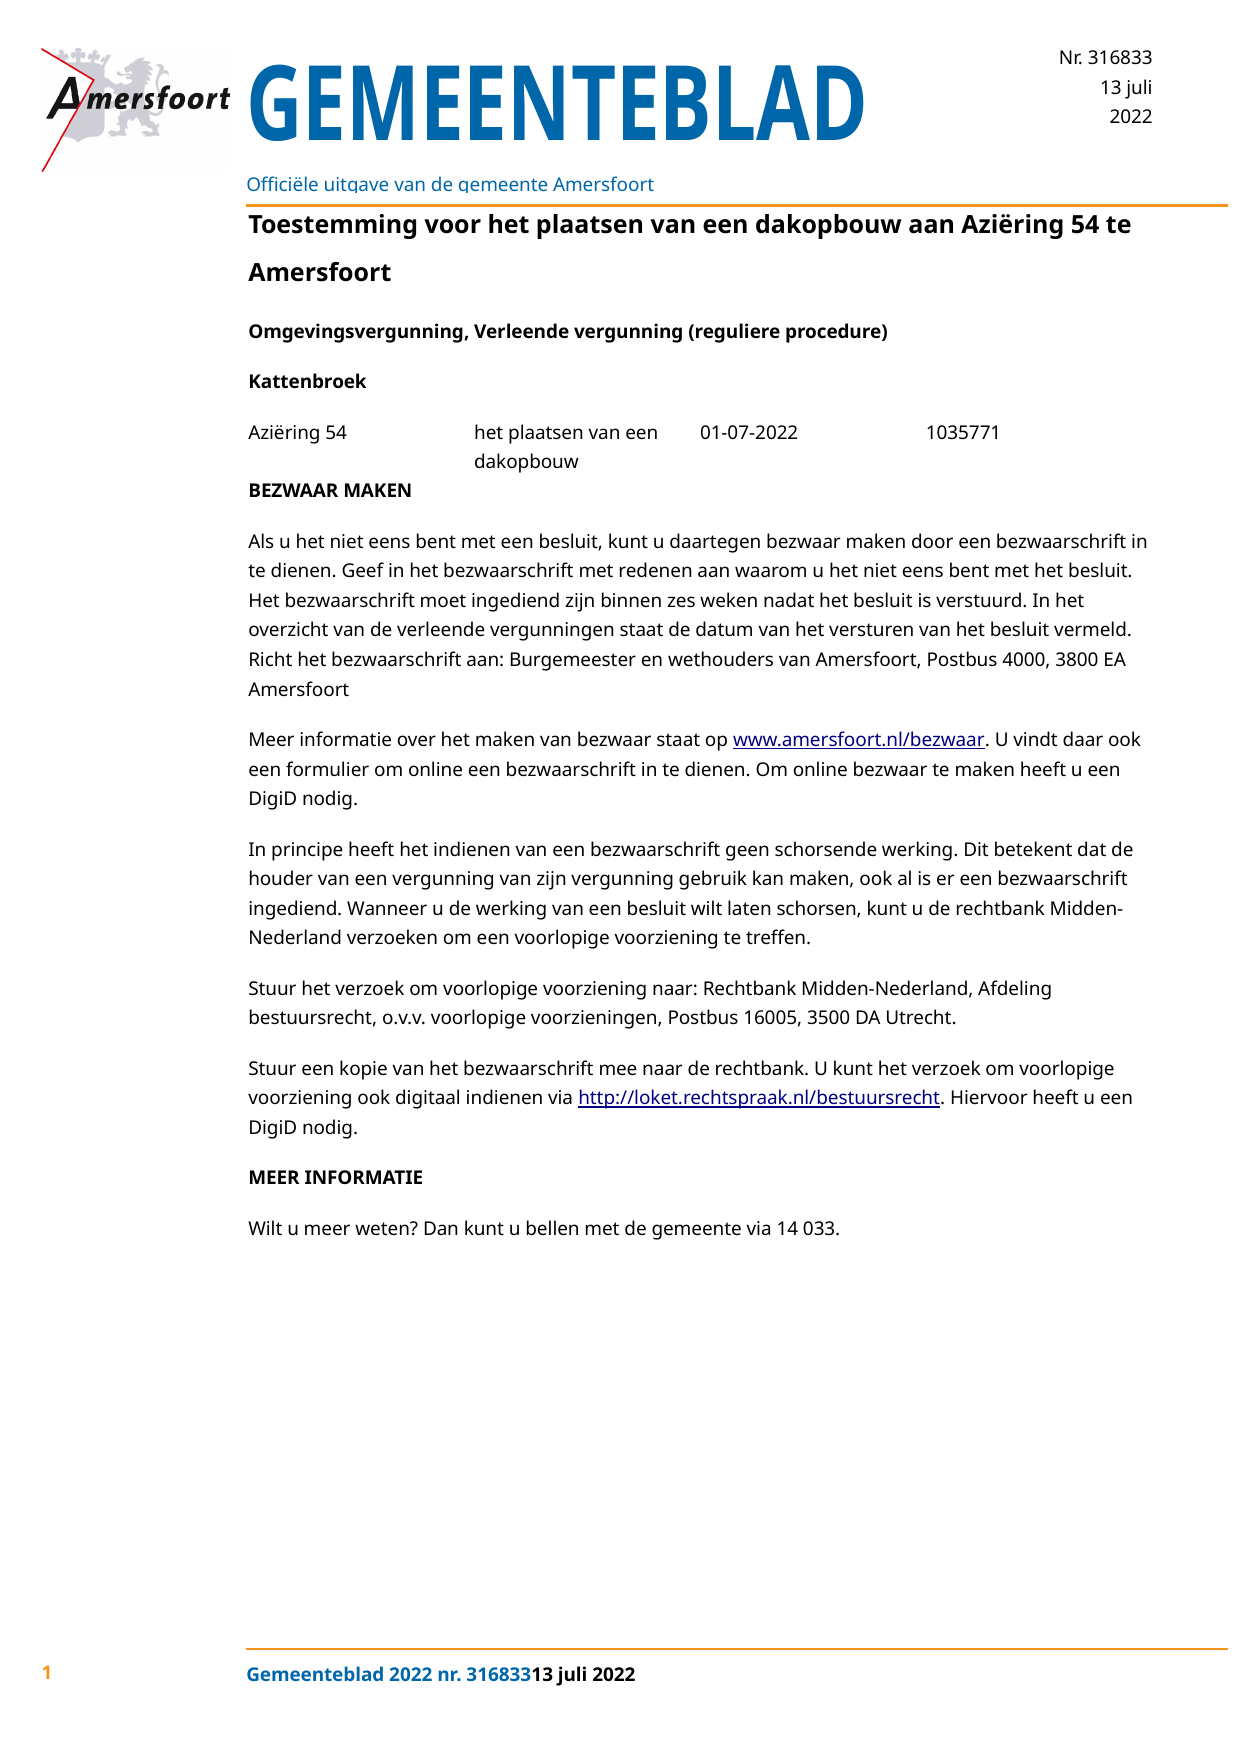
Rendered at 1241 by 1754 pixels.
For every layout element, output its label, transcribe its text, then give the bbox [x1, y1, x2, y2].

text Omgevingsvergunning, Verleende vergunning (reguliere procedure) [248, 318, 1152, 344]
text Stuur een kopie van het bezwaarschrift mee naar de rechtbank. U kunt het verzoek om voorlopige voorziening ook digitaal indienen via http://loket.rechtspraak.nl/bestuursrecht. Hiervoor heeft u een DigiD nodig. [248, 1055, 1152, 1140]
text Wilt u meer weten? Dan kunt u bellen met de gemeente via 14 033. [248, 1215, 1152, 1241]
text In principe heeft het indienen van een bezwaarschrift geen schorsende werking. Dit betekent dat de houder van een vergunning van zijn vergunning gebruik kan maken, ook al is er een bezwaarschrift ingediend. Wanneer u de werking van een besluit wilt laten schorsen, kunt u de rechtbank Midden-Nederland verzoeken om een voorlopige voorziening te treffen. [248, 836, 1152, 950]
text Toestemming voor het plaatsen van een dakopbouw aan Aziëring 54 te Amersfoort [248, 207, 1152, 288]
picture [41, 47, 231, 172]
text Stuur het verzoek om voorlopige voorziening naar: Rechtbank Midden-Nederland, Afdeling bestuursrecht, o.v.v. voorlopige voorzieningen, Postbus 16005, 3500 DA Utrecht. [248, 975, 1152, 1030]
text MEER INFORMATIE [248, 1164, 1152, 1190]
text Kattenbroek [248, 368, 1152, 394]
table_header 1035771 [926, 419, 1152, 474]
text BEZWAAR MAKEN [248, 477, 1152, 503]
table_header Aziëring 54 [248, 419, 474, 474]
table_header het plaatsen van een dakopbouw [474, 419, 700, 474]
text Als u het niet eens bent met een besluit, kunt u daartegen bezwaar maken door een bezwaarschrift in te dienen. Geef in het bezwaarschrift met redenen aan waarom u het niet eens bent met het besluit. Het bezwaarschrift moet ingediend zijn binnen zes weken nadat het besluit is verstuurd. In het overzicht van de verleende vergunningen staat de datum van het versturen van het besluit vermeld. Richt het bezwaarschrift aan: Burgemeester en wethouders van Amersfoort, Postbus 4000, 3800 EA Amersfoort [248, 528, 1152, 701]
text Meer informatie over het maken van bezwaar staat op www.amersfoort.nl/bezwaar. U vindt daar ook een formulier om online een bezwaarschrift in te dienen. Om online bezwaar te maken heeft u een DigiD nodig. [248, 726, 1152, 811]
table_header 01-07-2022 [700, 419, 926, 474]
